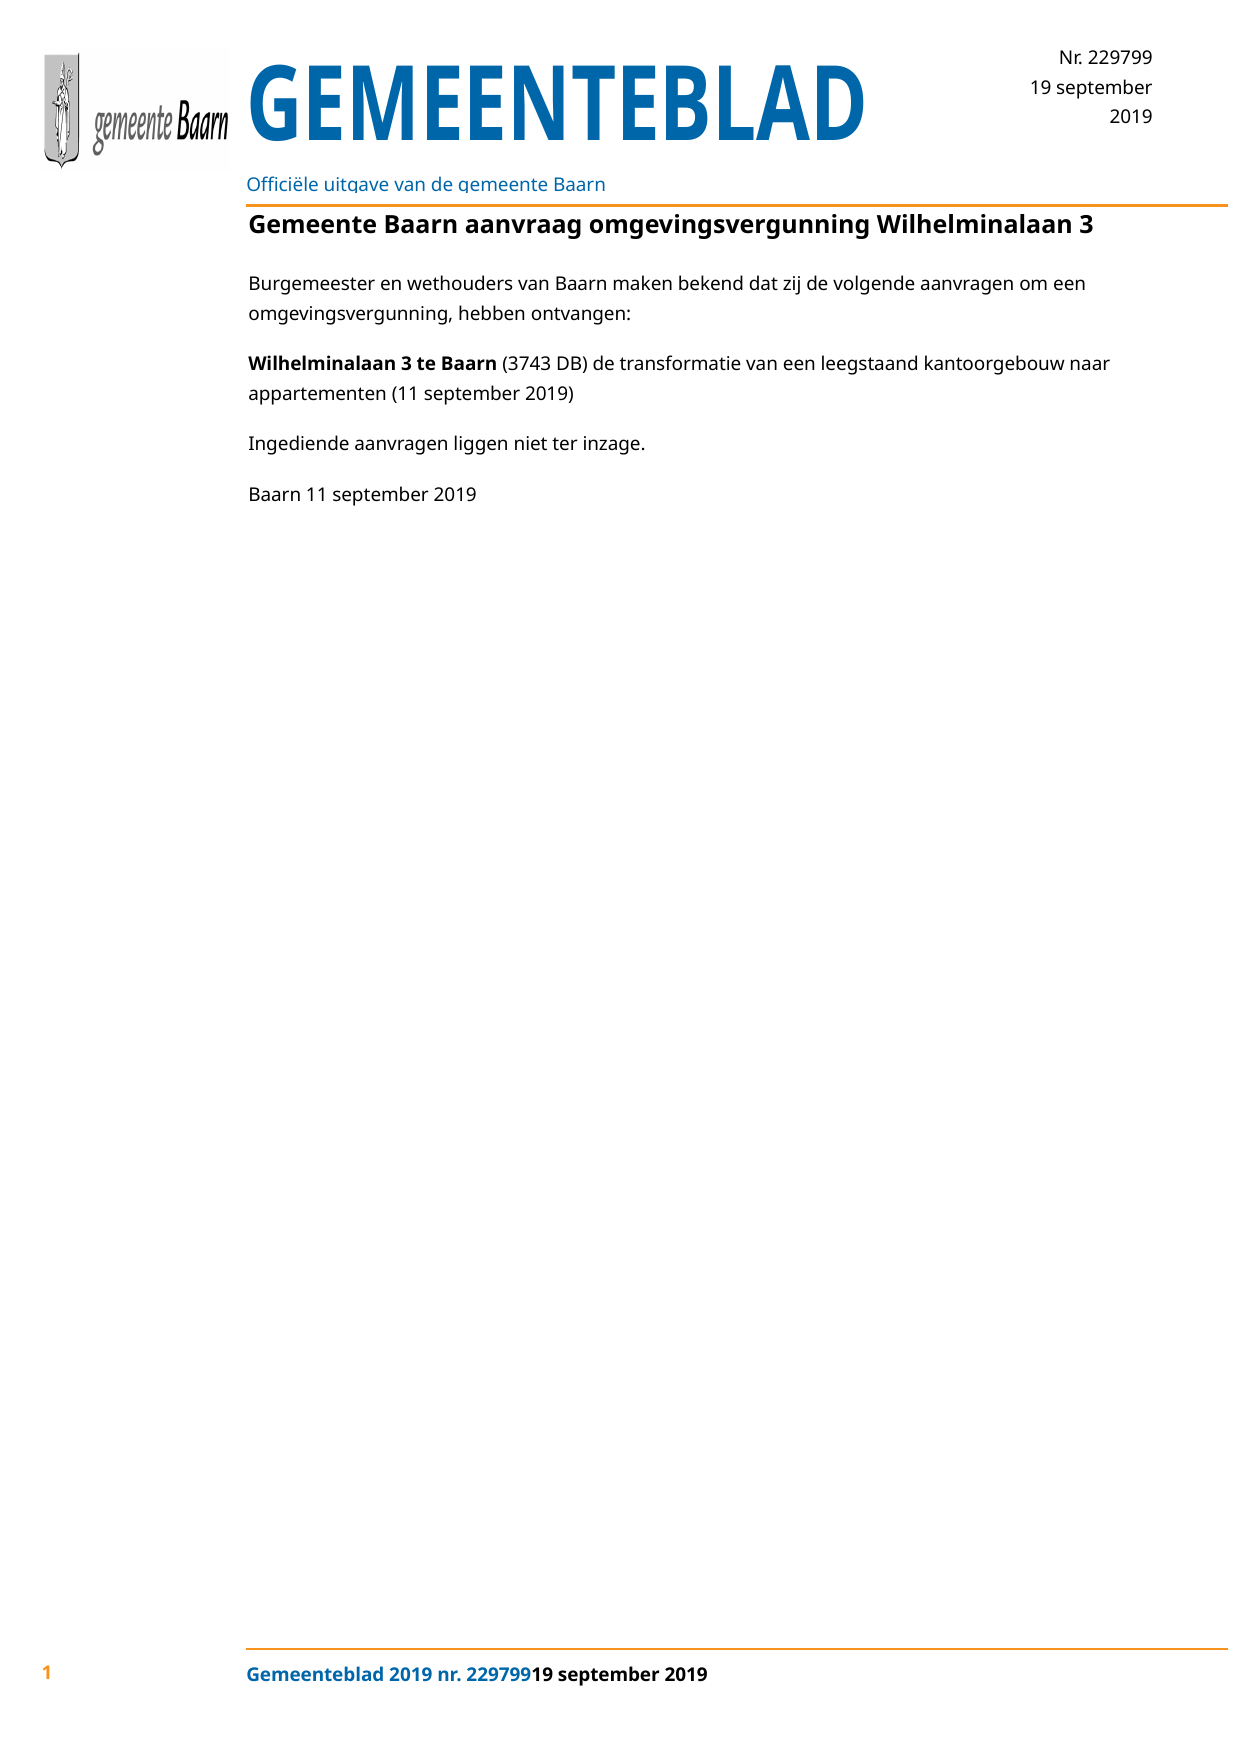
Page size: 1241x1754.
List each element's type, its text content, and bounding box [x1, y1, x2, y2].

text Wilhelminalaan 3 te Baarn (3743 DB) de transformatie van een leegstaand kantoorgebouw naar appartementen (11 september 2019) [248, 350, 1152, 406]
picture [41, 47, 231, 172]
text Burgemeester en wethouders van Baarn maken bekend dat zij de volgende aanvragen om een omgevingsvergunning, hebben ontvangen: [248, 270, 1152, 326]
text Gemeente Baarn aanvraag omgevingsvergunning Wilhelminalaan 3 [248, 207, 1152, 241]
text Baarn 11 september 2019 [248, 481, 1152, 506]
text Ingediende aanvragen liggen niet ter inzage. [248, 430, 1152, 456]
